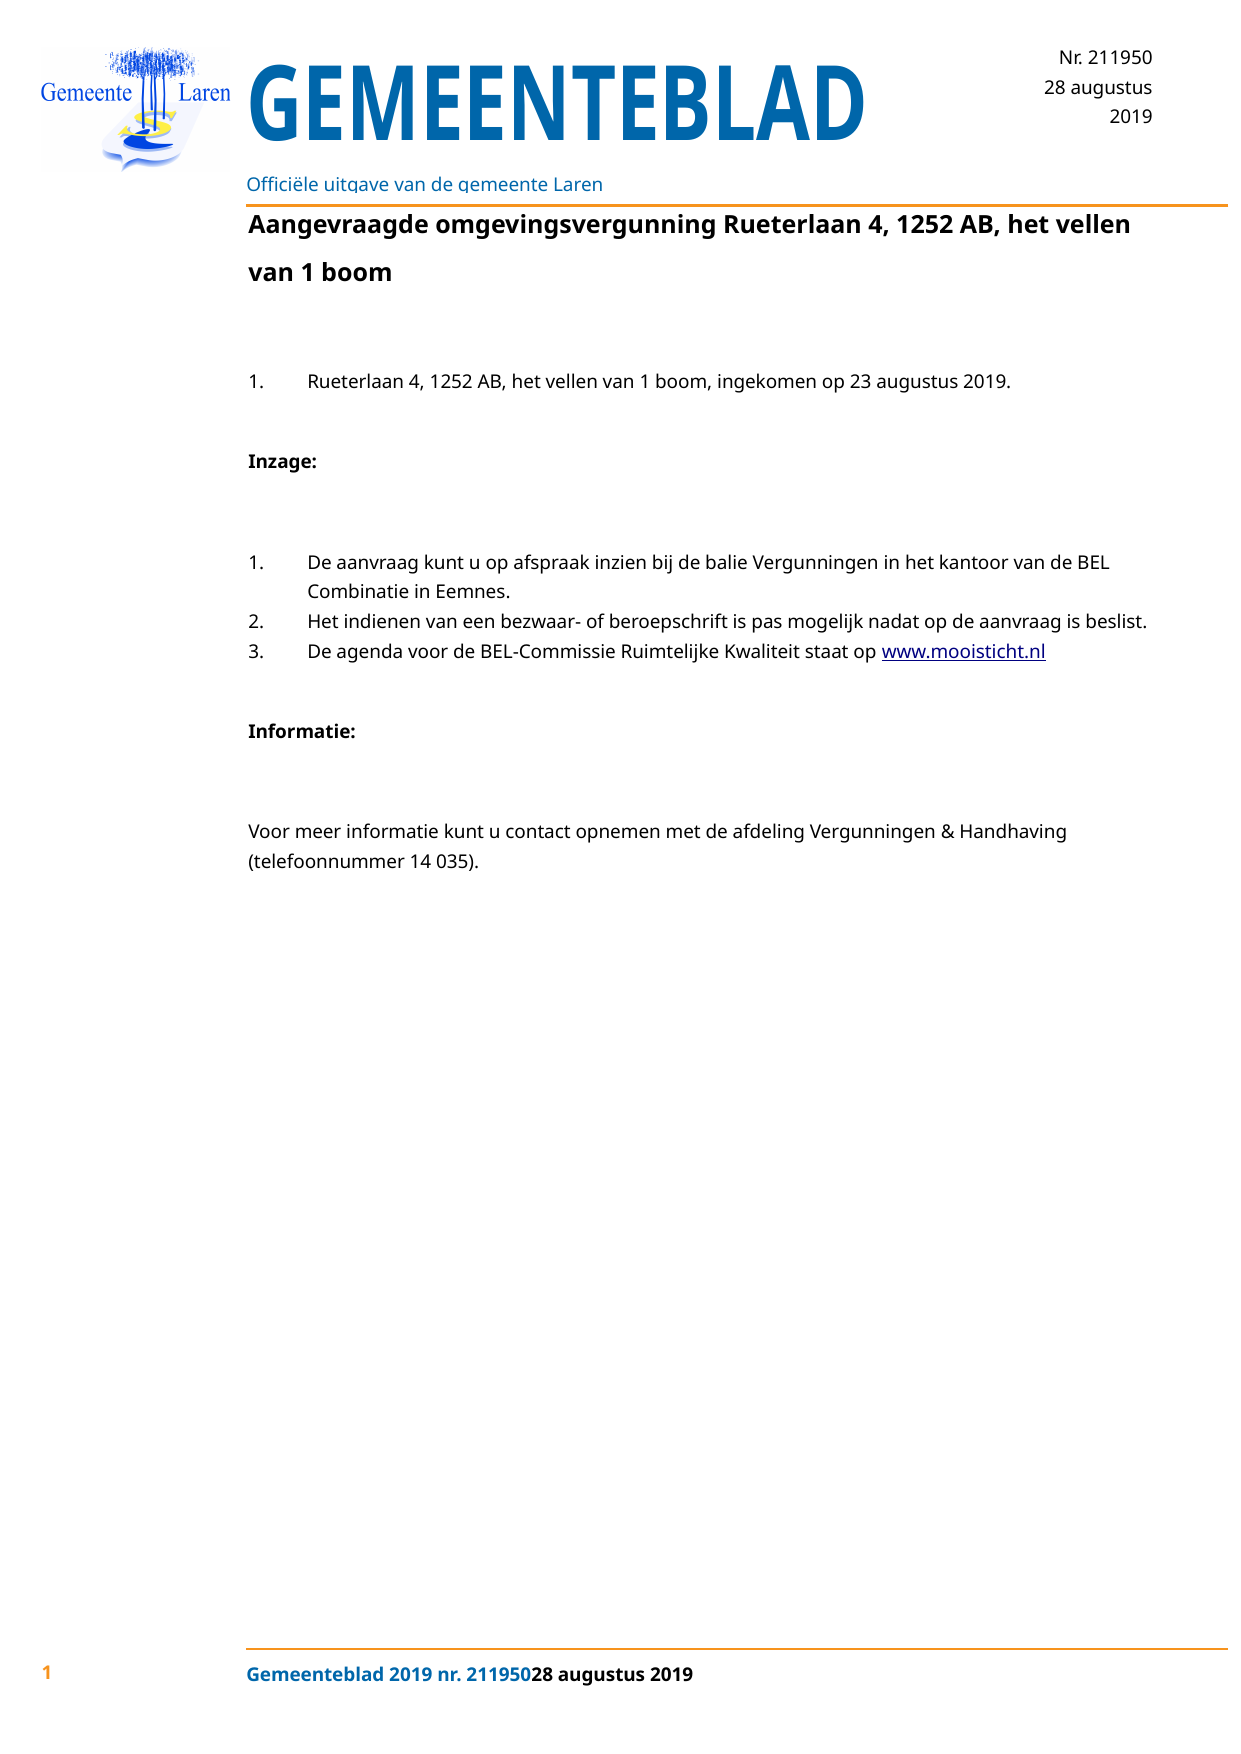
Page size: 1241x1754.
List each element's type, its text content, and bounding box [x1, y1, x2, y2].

text Informatie: [248, 718, 1152, 744]
text Aangevraagde omgevingsvergunning Rueterlaan 4, 1252 AB, het vellen van 1 boom [248, 207, 1152, 288]
text Inzage: [248, 448, 1152, 474]
text Voor meer informatie kunt u contact opnemen met de afdeling Vergunningen & Handhaving (telefoonnummer 14 035). [248, 819, 1152, 874]
picture [41, 47, 231, 172]
list Het indienen van een bezwaar- of beroepschrift is pas mogelijk nadat op de aanvraag is beslist. [248, 608, 1152, 634]
list De aanvraag kunt u op afspraak inzien bij de balie Vergunningen in het kantoor van de BEL Combinatie in Eemnes. [248, 549, 1152, 604]
list Rueterlaan 4, 1252 AB, het vellen van 1 boom, ingekomen op 23 augustus 2019. [248, 368, 1152, 394]
list De agenda voor de BEL-Commissie Ruimtelijke Kwaliteit staat op www.mooisticht.nl [248, 638, 1152, 664]
